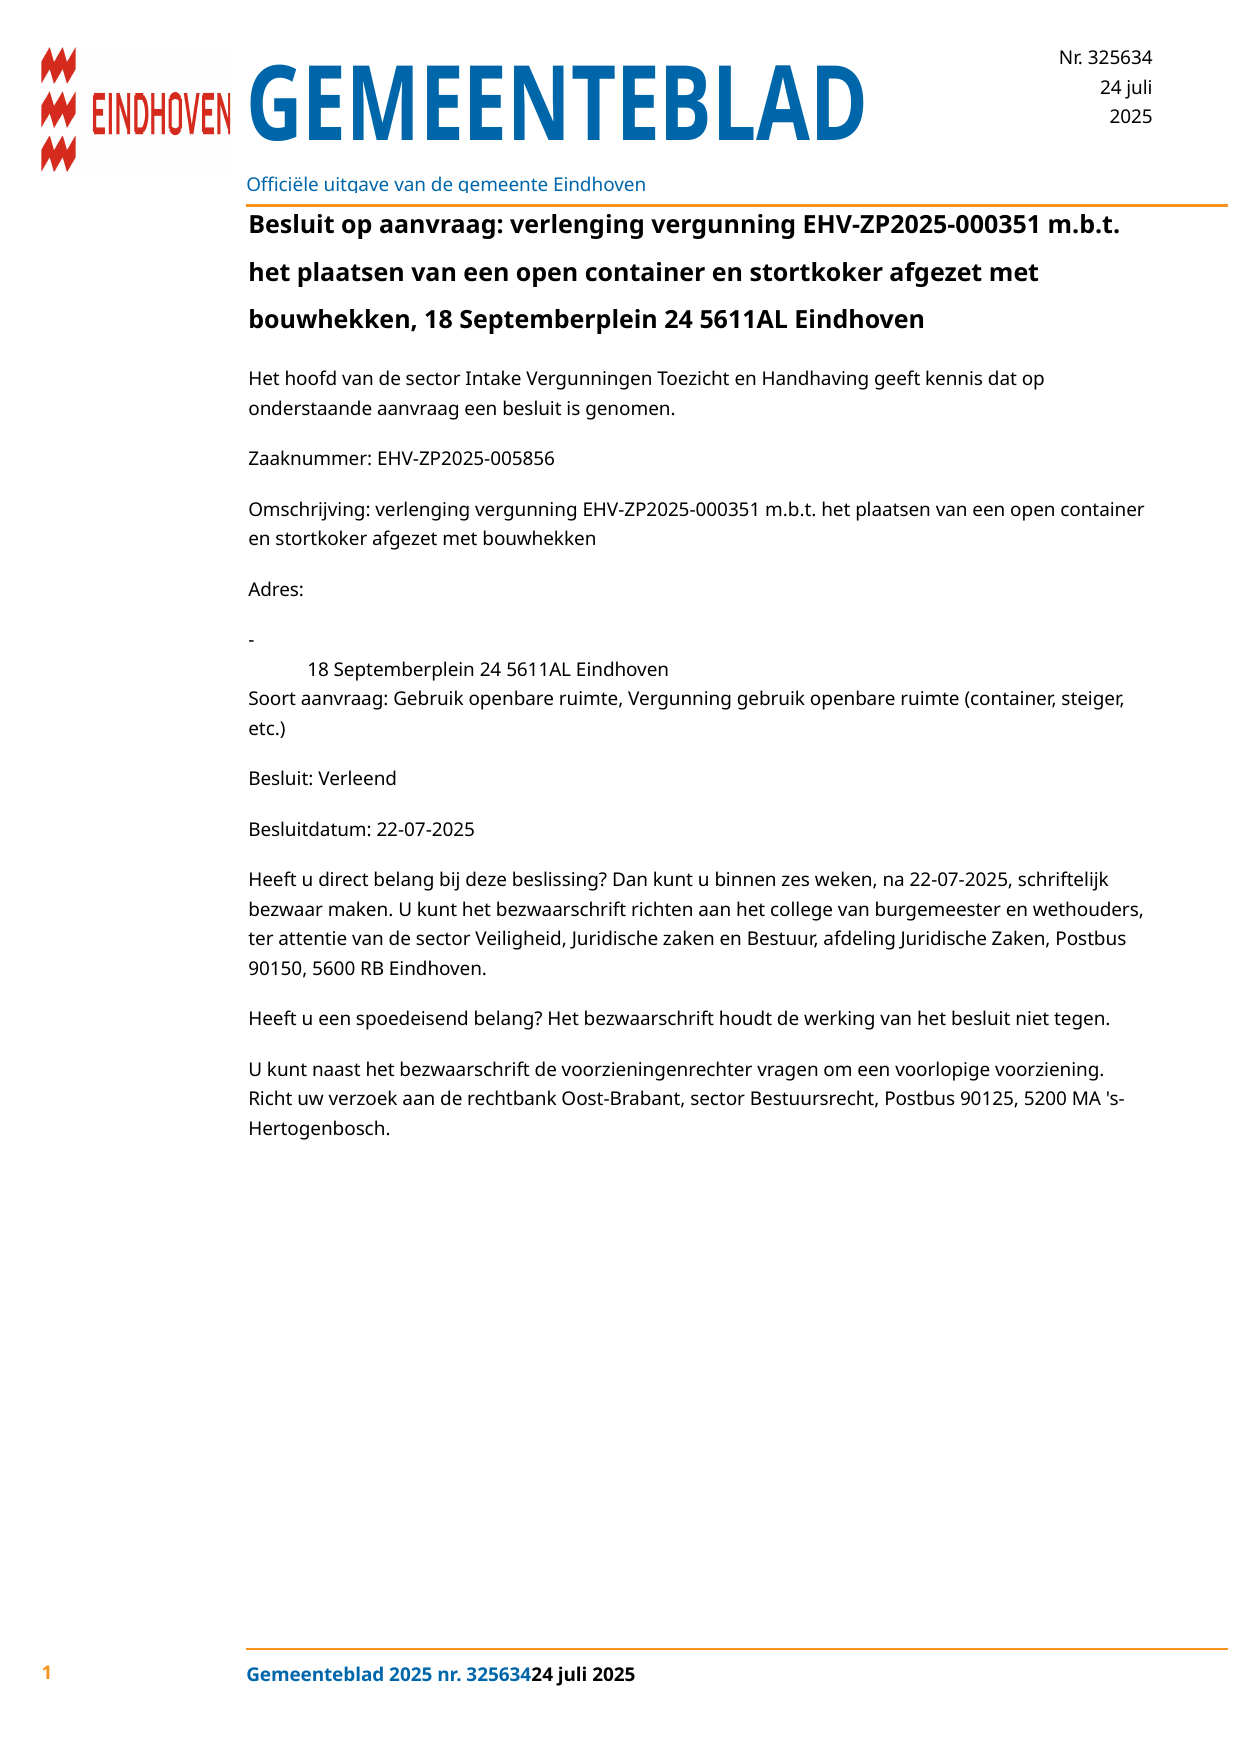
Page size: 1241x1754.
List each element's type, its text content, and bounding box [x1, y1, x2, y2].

text Het hoofd van de sector Intake Vergunningen Toezicht en Handhaving geeft kennis dat op onderstaande aanvraag een besluit is genomen. [248, 366, 1152, 421]
text U kunt naast het bezwaarschrift de voorzieningenrechter vragen om een voorlopige voorziening. Richt uw verzoek aan de rechtbank Oost-Brabant, sector Bestuursrecht, Postbus 90125, 5200 MA 's-Hertogenbosch. [248, 1056, 1152, 1141]
text Besluit: Verleend [248, 766, 1152, 791]
text Besluit op aanvraag: verlenging vergunning EHV-ZP2025-000351 m.b.t. het plaatsen van een open container en stortkoker afgezet met bouwhekken, 18 Septemberplein 24 5611AL Eindhoven [248, 207, 1152, 336]
text Zaaknummer: EHV-ZP2025-005856 [248, 446, 1152, 471]
text Adres: [248, 576, 1152, 602]
text Soort aanvraag: Gebruik openbare ruimte, Vergunning gebruik openbare ruimte (container, steiger, etc.) [248, 686, 1152, 741]
list 18 Septemberplein 24 5611AL Eindhoven [248, 656, 1152, 682]
text Besluitdatum: 22-07-2025 [248, 816, 1152, 842]
text Heeft u direct belang bij deze beslissing? Dan kunt u binnen zes weken, na 22-07-2025, schriftelijk bezwaar maken. U kunt het bezwaarschrift richten aan het college van burgemeester en wethouders, ter attentie van de sector Veiligheid, Juridische zaken en Bestuur, afdeling Juridische Zaken, Postbus 90150, 5600 RB Eindhoven. [248, 866, 1152, 981]
text Omschrijving: verlenging vergunning EHV-ZP2025-000351 m.b.t. het plaatsen van een open container en stortkoker afgezet met bouwhekken [248, 496, 1152, 551]
picture [41, 47, 231, 172]
text Heeft u een spoedeisend belang? Het bezwaarschrift houdt de werking van het besluit niet tegen. [248, 1006, 1152, 1031]
